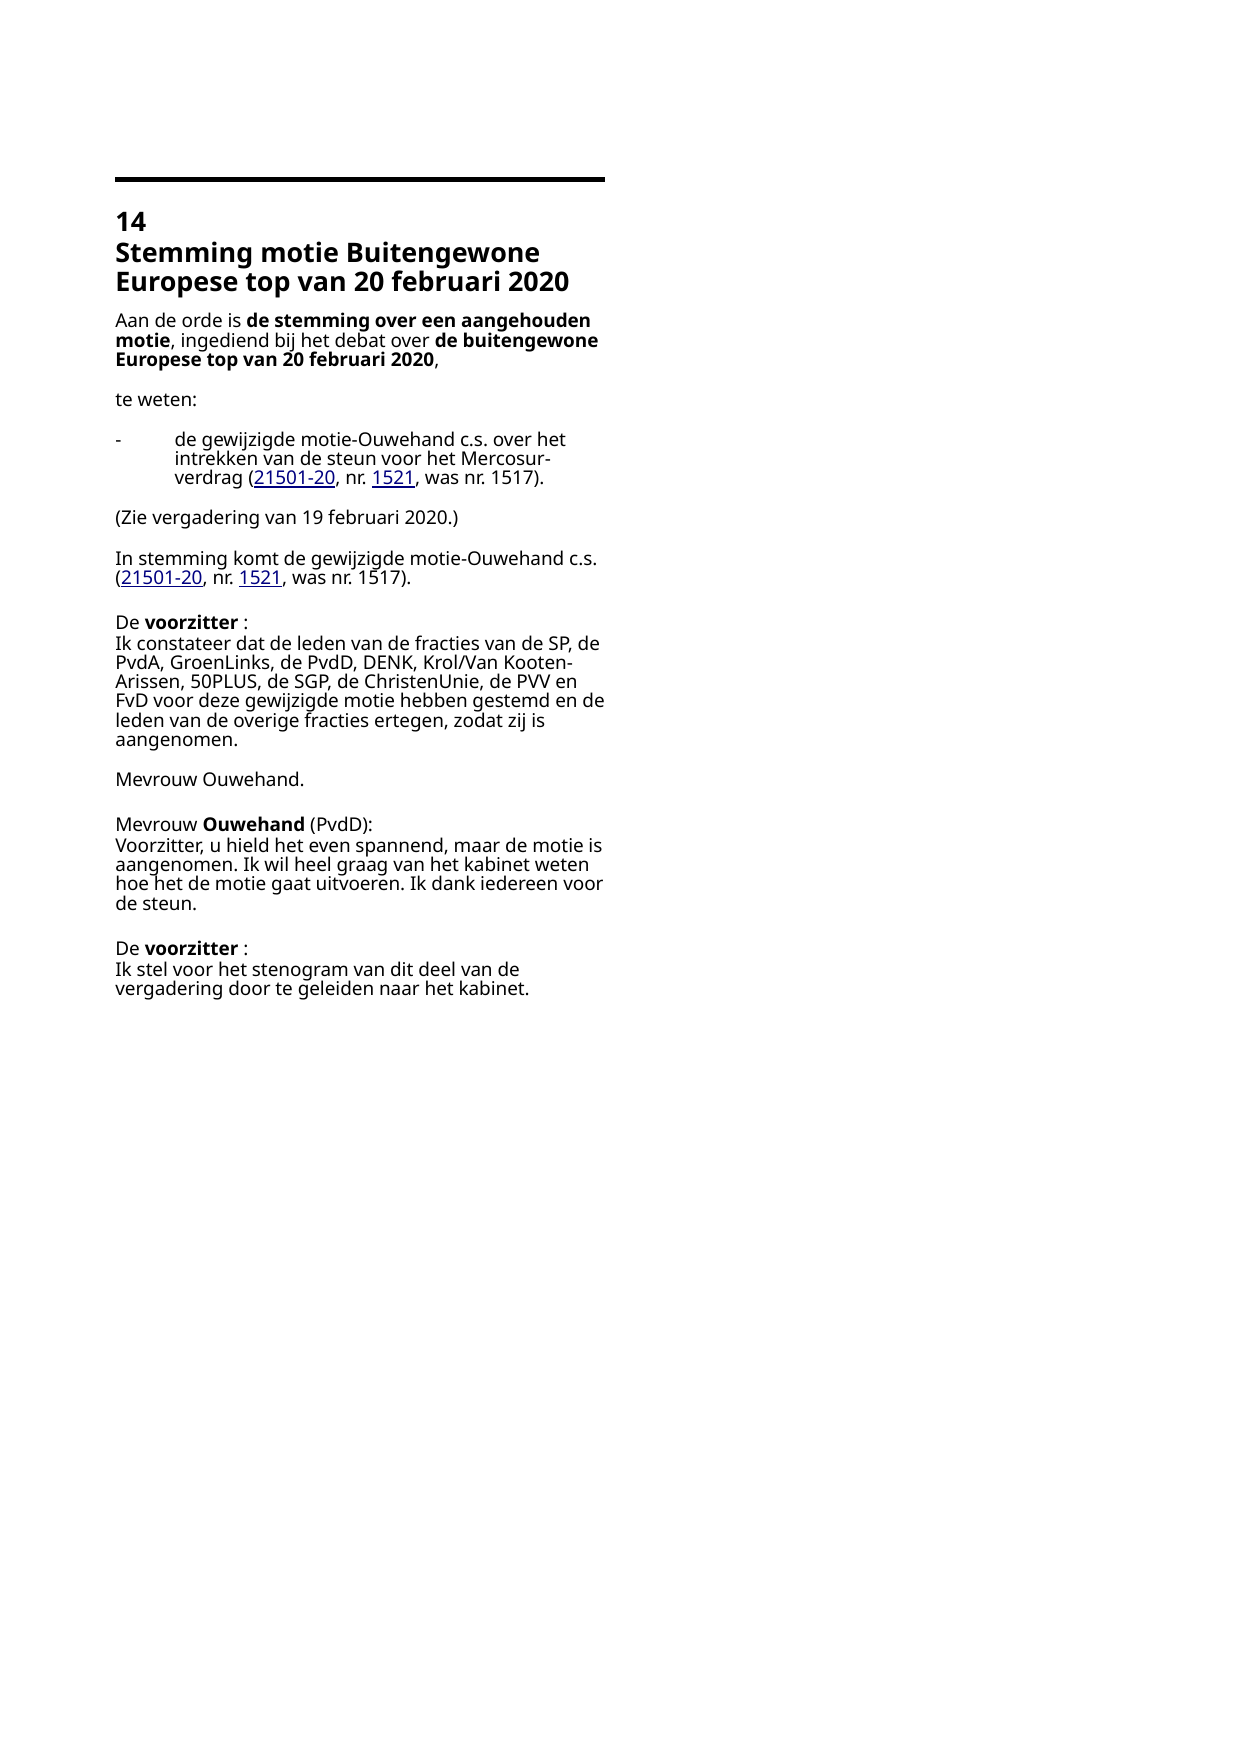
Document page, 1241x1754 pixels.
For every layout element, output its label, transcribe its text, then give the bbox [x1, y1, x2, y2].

text 14 [115, 203, 605, 239]
text De voorzitter : [115, 609, 605, 634]
text Stemming motie Buitengewone Europese top van 20 februari 2020 [115, 239, 605, 312]
text Ik stel voor het stenogram van dit deel van de vergadering door te geleiden naar het kabinet. [115, 961, 605, 999]
text Ik constateer dat de leden van de fracties van de SP, de PvdA, GroenLinks, de PvdD, DENK, Krol/Van Kooten-Arissen, 50PLUS, de SGP, de ChristenUnie, de PVV en FvD voor deze gewijzigde motie hebben gestemd en de leden van de overige fracties ertegen, zodat zij is aangenomen. [115, 634, 605, 750]
text Mevrouw Ouwehand (PvdD): [115, 811, 605, 837]
text Aan de orde is de stemming over een aangehouden motie, ingediend bij het debat over de buitengewone Europese top van 20 februari 2020, [115, 312, 605, 370]
text Mevrouw Ouwehand. [115, 771, 605, 790]
text te weten: [115, 391, 605, 410]
text De voorzitter : [115, 935, 605, 961]
text (Zie vergadering van 19 februari 2020.) [115, 509, 605, 529]
list de gewijzigde motie-Ouwehand c.s. over het intrekken van de steun voor het Mercosur-verdrag (21501-20, nr. 1521, was nr. 1517). [115, 431, 605, 489]
text Voorzitter, u hield het even spannend, maar de motie is aangenomen. Ik wil heel graag van het kabinet weten hoe het de motie gaat uitvoeren. Ik dank iedereen voor de steun. [115, 837, 605, 914]
text In stemming komt de gewijzigde motie-Ouwehand c.s. (21501-20, nr. 1521, was nr. 1517). [115, 549, 605, 588]
